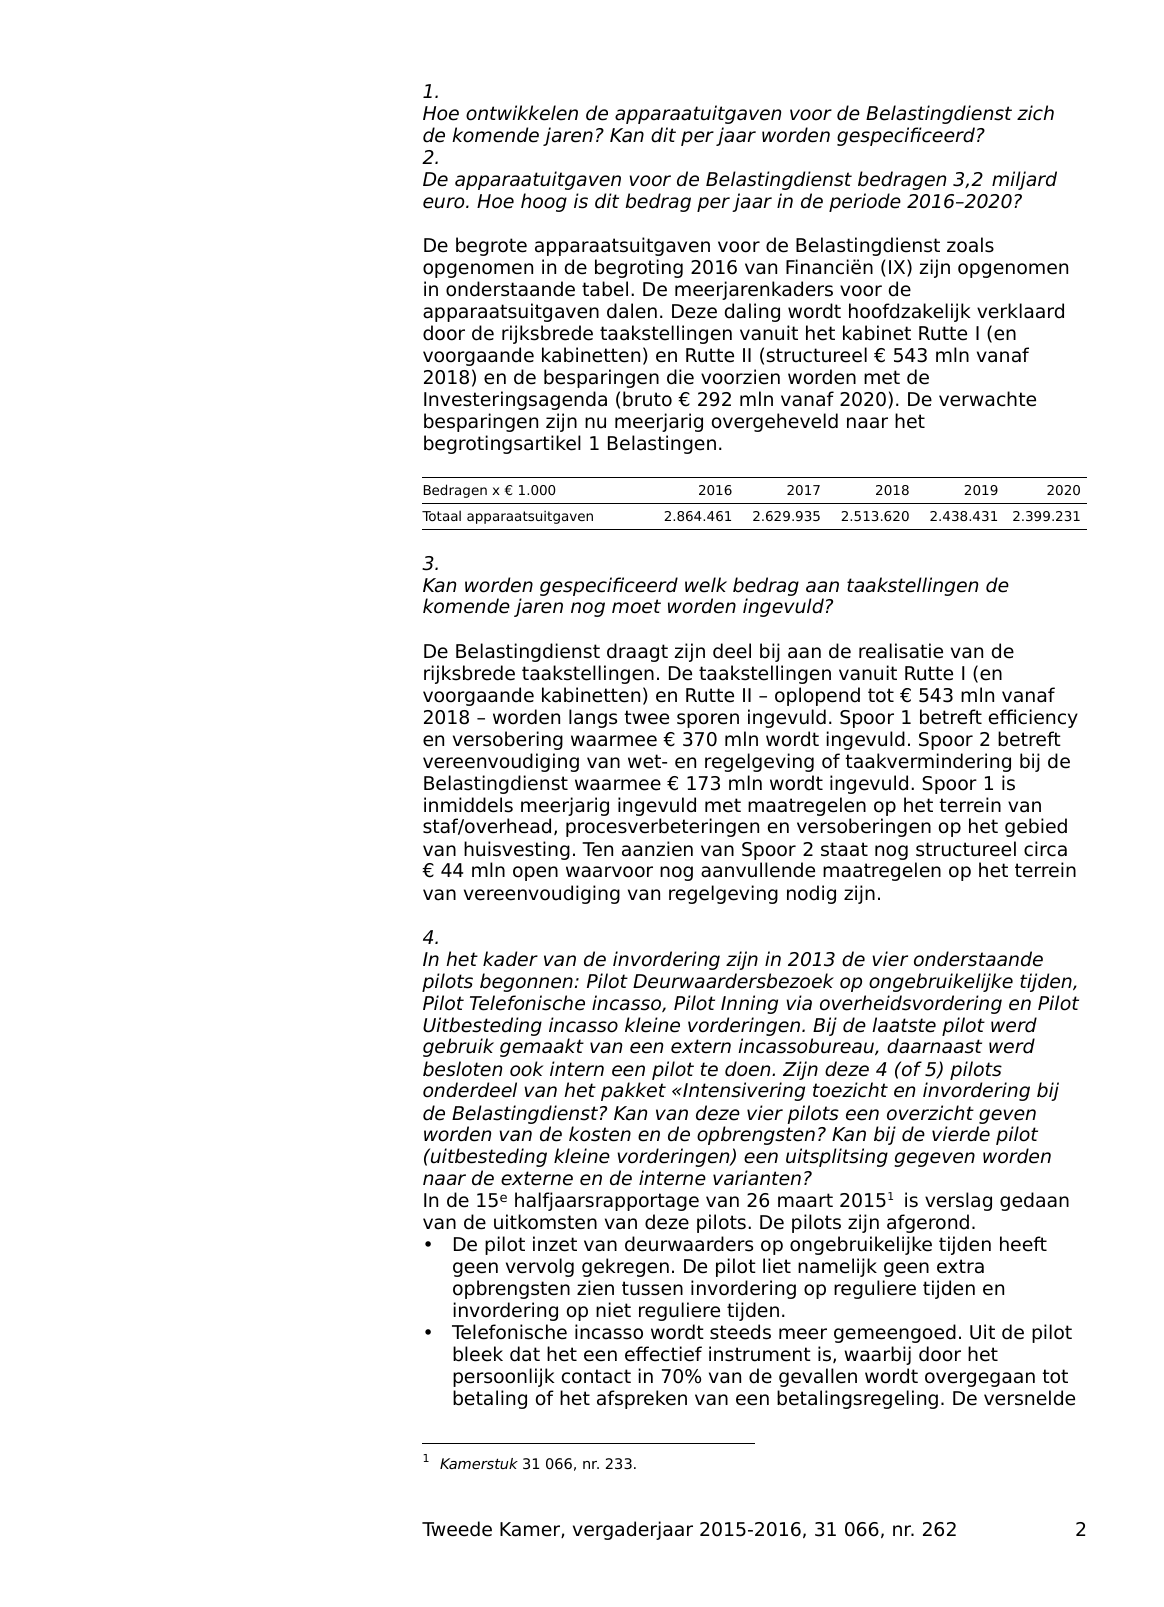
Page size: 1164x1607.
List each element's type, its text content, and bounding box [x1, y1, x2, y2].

table_header 2019 [915, 478, 1004, 503]
text In het kader van de invordering zijn in 2013 de vier onderstaande pilots begonnen: Pilot Deurwaardersbezoek op ongebruikelijke tijden, Pilot Telefonische incasso, Pilot Inning via overheidsvordering en Pilot Uitbesteding incasso kleine vorderingen. Bij de laatste pilot werd gebruik gemaakt van een extern incassobureau, daarnaast werd besloten ook intern een pilot te doen. Zijn deze 4 (of 5) pilots onderdeel van het pakket «Intensivering toezicht en invordering bij de Belastingdienst? Kan van deze vier pilots een overzicht geven worden van de kosten en de opbrengsten? Kan bij de vierde pilot (uitbesteding kleine vorderingen) een uitsplitsing gegeven worden naar de externe en de interne varianten? [422, 948, 1087, 1190]
table_cell 2.513.620 [827, 504, 915, 529]
table_cell 2.629.935 [738, 504, 827, 529]
text De begrote apparaatsuitgaven voor de Belastingdienst zoals opgenomen in de begroting 2016 van Financiën (IX) zijn opgenomen in onderstaande tabel. De meerjarenkaders voor de apparaatsuitgaven dalen. Deze daling wordt hoofdzakelijk verklaard door de rijksbrede taakstellingen vanuit het kabinet Rutte I (en voorgaande kabinetten) en Rutte II (structureel € 543 mln vanaf 2018) en de besparingen die voorzien worden met de Investeringsagenda (bruto € 292 mln vanaf 2020). De verwachte besparingen zijn nu meerjarig overgeheveld naar het begrotingsartikel 1 Belastingen. [422, 235, 1087, 455]
text In de 15e halfjaarsrapportage van 26 maart 2015 is verslag gedaan van de uitkomsten van deze pilots. De pilots zijn afgerond. [422, 1190, 1087, 1234]
text 3. [422, 552, 1087, 574]
text Kan worden gespecificeerd welk bedrag aan taakstellingen de komende jaren nog moet worden ingevuld? [422, 574, 1087, 618]
text • De pilot inzet van deurwaarders op ongebruikelijke tijden heeft geen vervolg gekregen. De pilot liet namelijk geen extra opbrengsten zien tussen invordering op reguliere tijden en invordering op niet reguliere tijden. [422, 1234, 1087, 1322]
table_cell 2.399.231 [1004, 504, 1087, 529]
text Kamerstuk 31 066, nr. 233. [422, 1452, 1087, 1474]
text • Telefonische incasso wordt steeds meer gemeengoed. Uit de pilot bleek dat het een effectief instrument is, waarbij door het persoonlijk contact in 70% van de gevallen wordt overgegaan tot betaling of het afspreken van een betalingsregeling. De versnelde [422, 1322, 1087, 1410]
table_cell Totaal apparaatsuitgaven [422, 504, 649, 529]
table_header 2017 [738, 478, 827, 503]
table_cell 2.864.461 [650, 504, 738, 529]
text De apparaatuitgaven voor de Belastingdienst bedragen 3,2 miljard euro. Hoe hoog is dit bedrag per jaar in de periode 2016–2020? [422, 169, 1087, 213]
table_cell 2.438.431 [915, 504, 1004, 529]
text 1. [422, 81, 1087, 103]
text 4. [422, 927, 1087, 948]
text Hoe ontwikkelen de apparaatuitgaven voor de Belastingdienst zich de komende jaren? Kan dit per jaar worden gespecificeerd? [422, 103, 1087, 147]
table_header 2020 [1004, 478, 1087, 503]
text De Belastingdienst draagt zijn deel bij aan de realisatie van de rijksbrede taakstellingen. De taakstellingen vanuit Rutte I (en voorgaande kabinetten) en Rutte II – oplopend tot € 543 mln vanaf 2018 – worden langs twee sporen ingevuld. Spoor 1 betreft efficiency en versobering waarmee € 370 mln wordt ingevuld. Spoor 2 betreft vereenvoudiging van wet- en regelgeving of taakvermindering bij de Belastingdienst waarmee € 173 mln wordt ingevuld. Spoor 1 is inmiddels meerjarig ingevuld met maatregelen op het terrein van staf/overhead, procesverbeteringen en versoberingen op het gebied van huisvesting. Ten aanzien van Spoor 2 staat nog structureel circa € 44 mln open waarvoor nog aanvullende maatregelen op het terrein van vereenvoudiging van regelgeving nodig zijn. [422, 641, 1087, 904]
table_header 2016 [650, 478, 738, 503]
table_header Bedragen x € 1.000 [422, 478, 649, 503]
text 2. [422, 147, 1087, 169]
table_header 2018 [827, 478, 915, 503]
